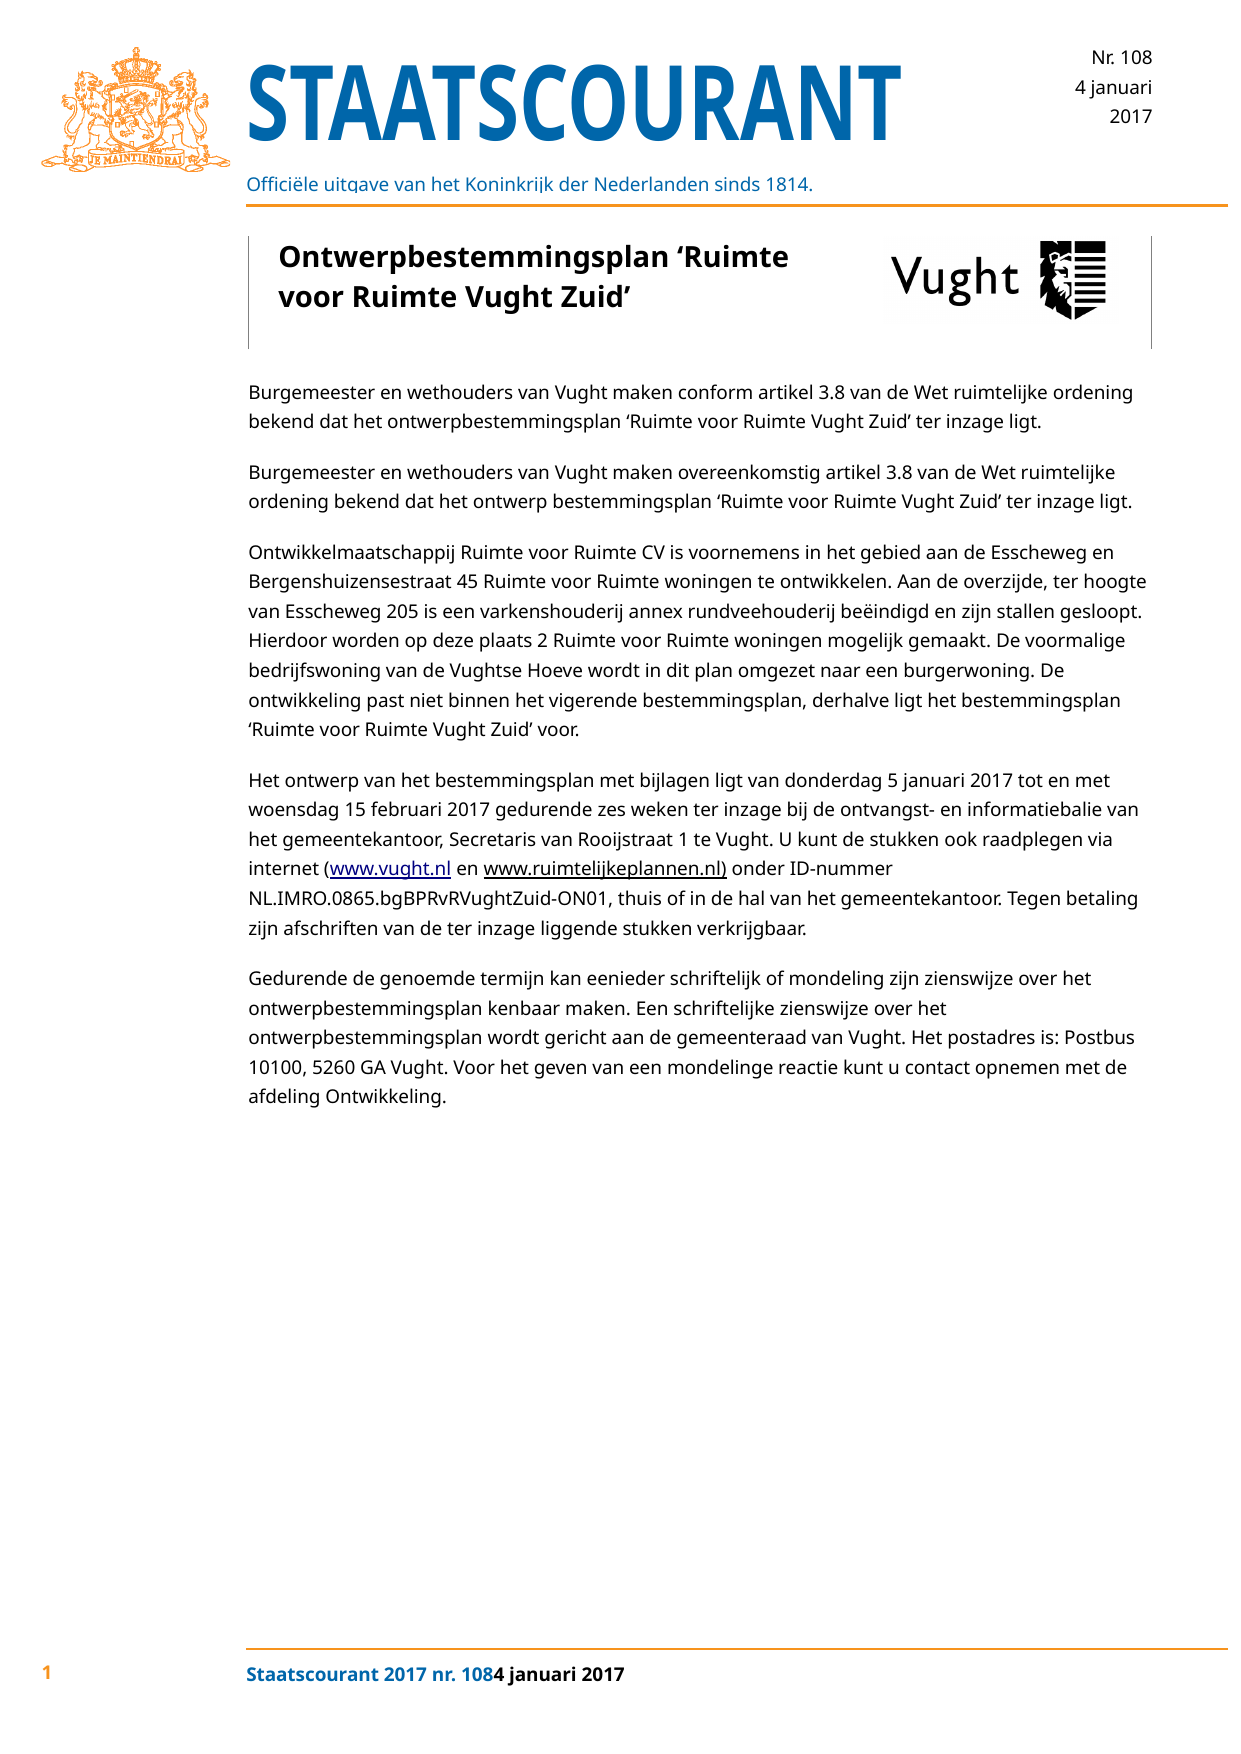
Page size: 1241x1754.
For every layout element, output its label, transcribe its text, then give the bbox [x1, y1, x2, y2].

table_header Ontwerpbestemmingsplan ‘Ruimte voor Ruimte Vught Zuid’ [249, 236, 850, 349]
picture [41, 47, 231, 172]
text Ontwikkelmaatschappij Ruimte voor Ruimte CV is voornemens in het gebied aan de Esscheweg en Bergenshuizensestraat 45 Ruimte voor Ruimte woningen te ontwikkelen. Aan de overzijde, ter hoogte van Esscheweg 205 is een varkenshouderij annex rundveehouderij beëindigd en zijn stallen gesloopt. Hierdoor worden op deze plaats 2 Ruimte voor Ruimte woningen mogelijk gemaakt. De voormalige bedrijfswoning van de Vughtse Hoeve wordt in dit plan omgezet naar een burgerwoning. De ontwikkeling past niet binnen het vigerende bestemmingsplan, derhalve ligt het bestemmingsplan ‘Ruimte voor Ruimte Vught Zuid’ voor. [248, 539, 1152, 742]
table_header [850, 236, 1151, 349]
text Het ontwerp van het bestemmingsplan met bijlagen ligt van donderdag 5 januari 2017 tot en met woensdag 15 februari 2017 gedurende zes weken ter inzage bij de ontvangst- en informatiebalie van het gemeentekantoor, Secretaris van Rooijstraat 1 te Vught. U kunt de stukken ook raadplegen via internet (www.vught.nl en www.ruimtelijkeplannen.nl) onder ID-nummer NL.IMRO.0865.bgBPRvRVughtZuid-ON01, thuis of in de hal van het gemeentekantoor. Tegen betaling zijn afschriften van de ter inzage liggende stukken verkrijgbaar. [248, 767, 1152, 940]
text Burgemeester en wethouders van Vught maken overeenkomstig artikel 3.8 van de Wet ruimtelijke ordening bekend dat het ontwerp bestemmingsplan ‘Ruimte voor Ruimte Vught Zuid’ ter inzage ligt. [248, 459, 1152, 514]
text Burgemeester en wethouders van Vught maken conform artikel 3.8 van de Wet ruimtelijke ordening bekend dat het ontwerpbestemmingsplan ‘Ruimte voor Ruimte Vught Zuid’ ter inzage ligt. [248, 379, 1152, 434]
text Gedurende de genoemde termijn kan eenieder schriftelijk of mondeling zijn zienswijze over het ontwerpbestemmingsplan kenbaar maken. Een schriftelijke zienswijze over het ontwerpbestemmingsplan wordt gericht aan de gemeenteraad van Vught. Het postadres is: Postbus 10100, 5260 GA Vught. Voor het geven van een mondelinge reactie kunt u contact opnemen met de afdeling Ontwikkeling. [248, 965, 1152, 1109]
picture [882, 236, 1119, 324]
